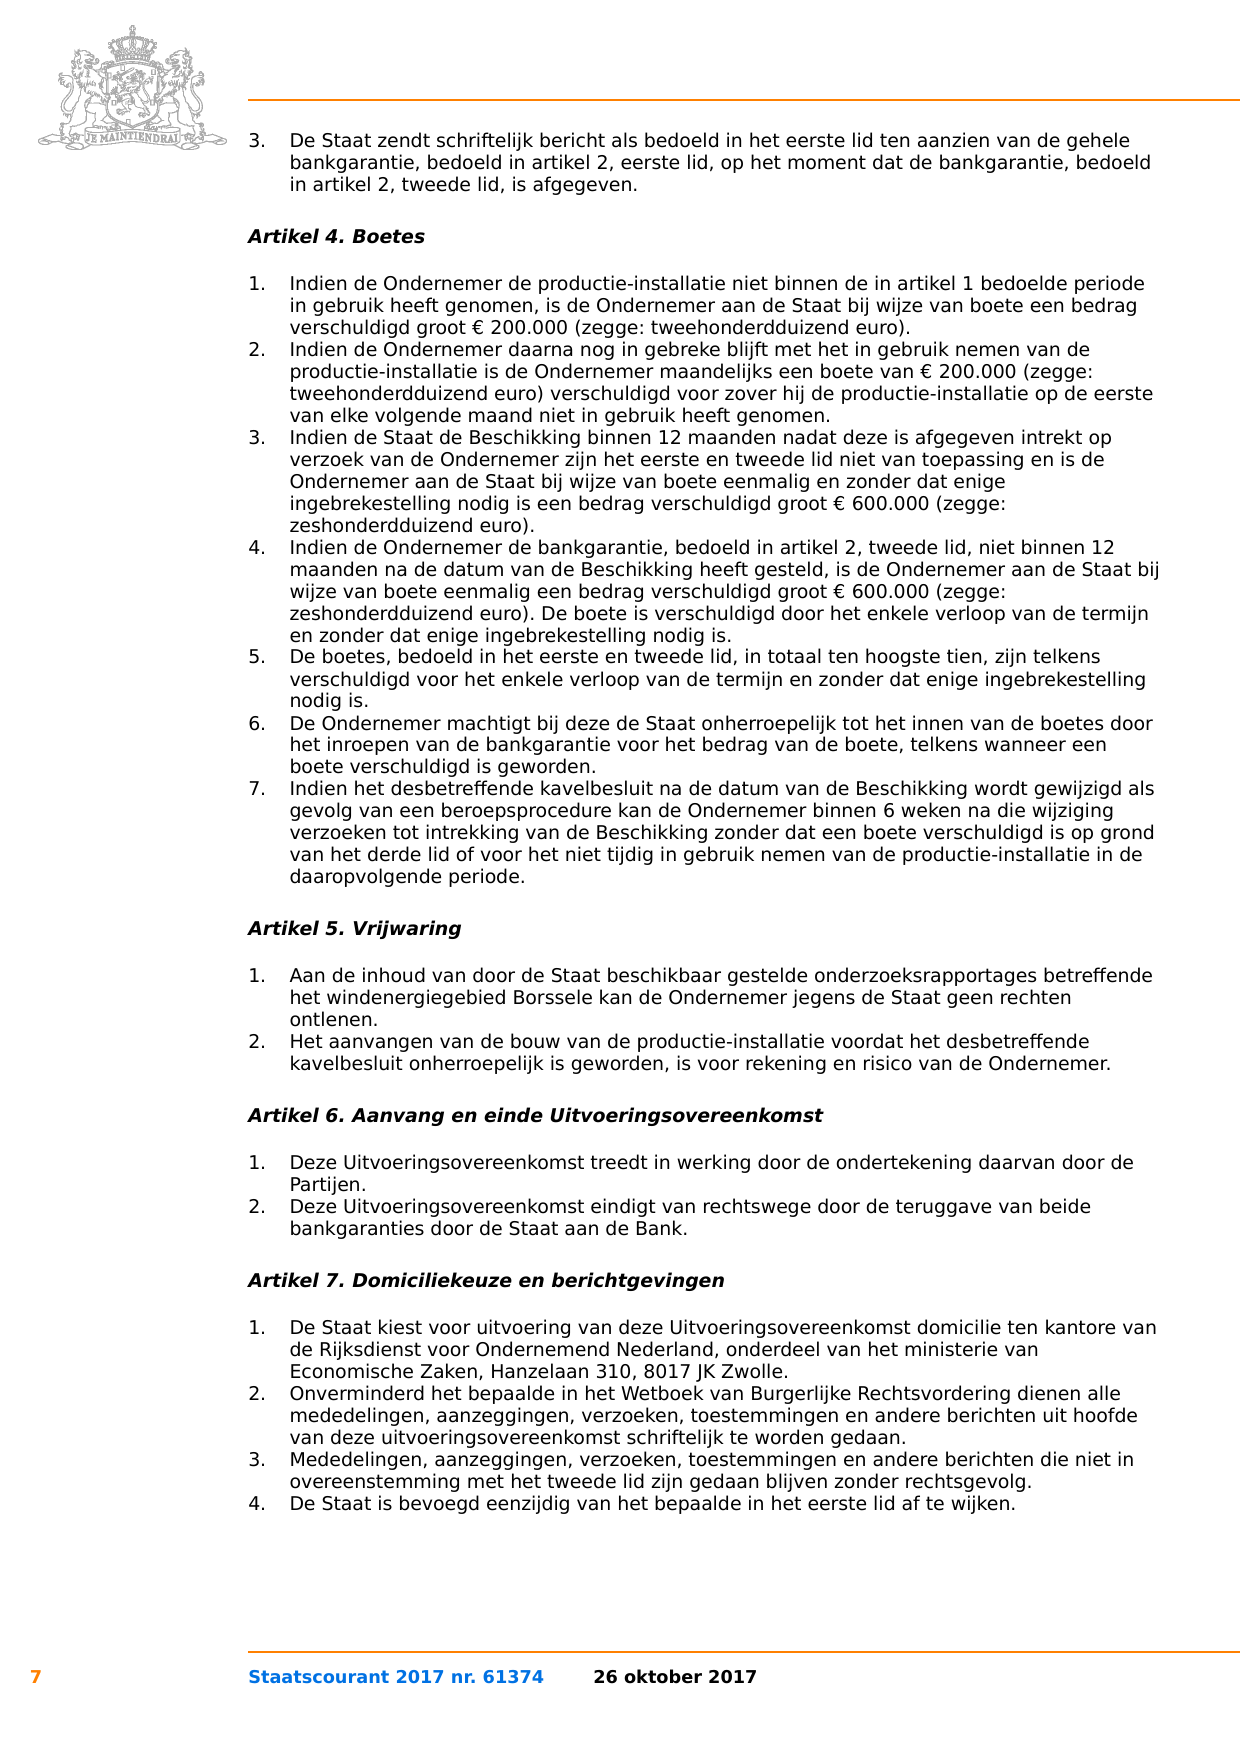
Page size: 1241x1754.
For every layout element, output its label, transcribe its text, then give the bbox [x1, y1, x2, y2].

text 7. Indien het desbetreffende kavelbesluit na de datum van de Beschikking wordt gewijzigd als gevolg van een beroepsprocedure kan de Ondernemer binnen 6 weken na die wijziging verzoeken tot intrekking van de Beschikking zonder dat een boete verschuldigd is op grond van het derde lid of voor het niet tijdig in gebruik nemen van de productie-installatie in de daaropvolgende periode. [248, 778, 1163, 888]
subtitle Artikel 5. Vrijwaring [248, 918, 1163, 940]
text 2. Onverminderd het bepaalde in het Wetboek van Burgerlijke Rechtsvordering dienen alle mededelingen, aanzeggingen, verzoeken, toestemmingen en andere berichten uit hoofde van deze uitvoeringsovereenkomst schriftelijk te worden gedaan. [248, 1383, 1163, 1449]
subtitle Artikel 7. Domiciliekeuze en berichtgevingen [248, 1270, 1163, 1292]
text 6. De Ondernemer machtigt bij deze de Staat onherroepelijk tot het innen van de boetes door het inroepen van de bankgarantie voor het bedrag van de boete, telkens wanneer een boete verschuldigd is geworden. [248, 712, 1163, 778]
text 2. Indien de Ondernemer daarna nog in gebreke blijft met het in gebruik nemen van de productie-installatie is de Ondernemer maandelijks een boete van € 200.000 (zegge: tweehonderdduizend euro) verschuldigd voor zover hij de productie-installatie op de eerste van elke volgende maand niet in gebruik heeft genomen. [248, 339, 1163, 427]
subtitle Artikel 6. Aanvang en einde Uitvoeringsovereenkomst [248, 1105, 1163, 1127]
text 3. Mededelingen, aanzeggingen, verzoeken, toestemmingen en andere berichten die niet in overeenstemming met het tweede lid zijn gedaan blijven zonder rechtsgevolg. [248, 1449, 1163, 1493]
subtitle Artikel 4. Boetes [248, 226, 1163, 248]
text 1. Aan de inhoud van door de Staat beschikbaar gestelde onderzoeksrapportages betreffende het windenergiegebied Borssele kan de Ondernemer jegens de Staat geen rechten ontlenen. [248, 965, 1163, 1031]
text 3. De Staat zendt schriftelijk bericht als bedoeld in het eerste lid ten aanzien van de gehele bankgarantie, bedoeld in artikel 2, eerste lid, op het moment dat de bankgarantie, bedoeld in artikel 2, tweede lid, is afgegeven. [248, 130, 1163, 196]
text 4. Indien de Ondernemer de bankgarantie, bedoeld in artikel 2, tweede lid, niet binnen 12 maanden na de datum van de Beschikking heeft gesteld, is de Ondernemer aan de Staat bij wijze van boete eenmalig een bedrag verschuldigd groot € 600.000 (zegge: zeshonderdduizend euro). De boete is verschuldigd door het enkele verloop van de termijn en zonder dat enige ingebrekestelling nodig is. [248, 537, 1163, 646]
text 1. De Staat kiest voor uitvoering van deze Uitvoeringsovereenkomst domicilie ten kantore van de Rijksdienst voor Ondernemend Nederland, onderdeel van het ministerie van Economische Zaken, Hanzelaan 310, 8017 JK Zwolle. [248, 1317, 1163, 1383]
text 3. Indien de Staat de Beschikking binnen 12 maanden nadat deze is afgegeven intrekt op verzoek van de Ondernemer zijn het eerste en tweede lid niet van toepassing en is de Ondernemer aan de Staat bij wijze van boete eenmalig en zonder dat enige ingebrekestelling nodig is een bedrag verschuldigd groot € 600.000 (zegge: zeshonderdduizend euro). [248, 427, 1163, 537]
text 1. Deze Uitvoeringsovereenkomst treedt in werking door de ondertekening daarvan door de Partijen. [248, 1152, 1163, 1196]
picture [38, 25, 227, 150]
text 2. Het aanvangen van de bouw van de productie-installatie voordat het desbetreffende kavelbesluit onherroepelijk is geworden, is voor rekening en risico van de Ondernemer. [248, 1031, 1163, 1075]
text 1. Indien de Ondernemer de productie-installatie niet binnen de in artikel 1 bedoelde periode in gebruik heeft genomen, is de Ondernemer aan de Staat bij wijze van boete een bedrag verschuldigd groot € 200.000 (zegge: tweehonderdduizend euro). [248, 273, 1163, 339]
text 2. Deze Uitvoeringsovereenkomst eindigt van rechtswege door de teruggave van beide bankgaranties door de Staat aan de Bank. [248, 1196, 1163, 1240]
text 4. De Staat is bevoegd eenzijdig van het bepaalde in het eerste lid af te wijken. [248, 1493, 1163, 1515]
text 5. De boetes, bedoeld in het eerste en tweede lid, in totaal ten hoogste tien, zijn telkens verschuldigd voor het enkele verloop van de termijn en zonder dat enige ingebrekestelling nodig is. [248, 646, 1163, 712]
